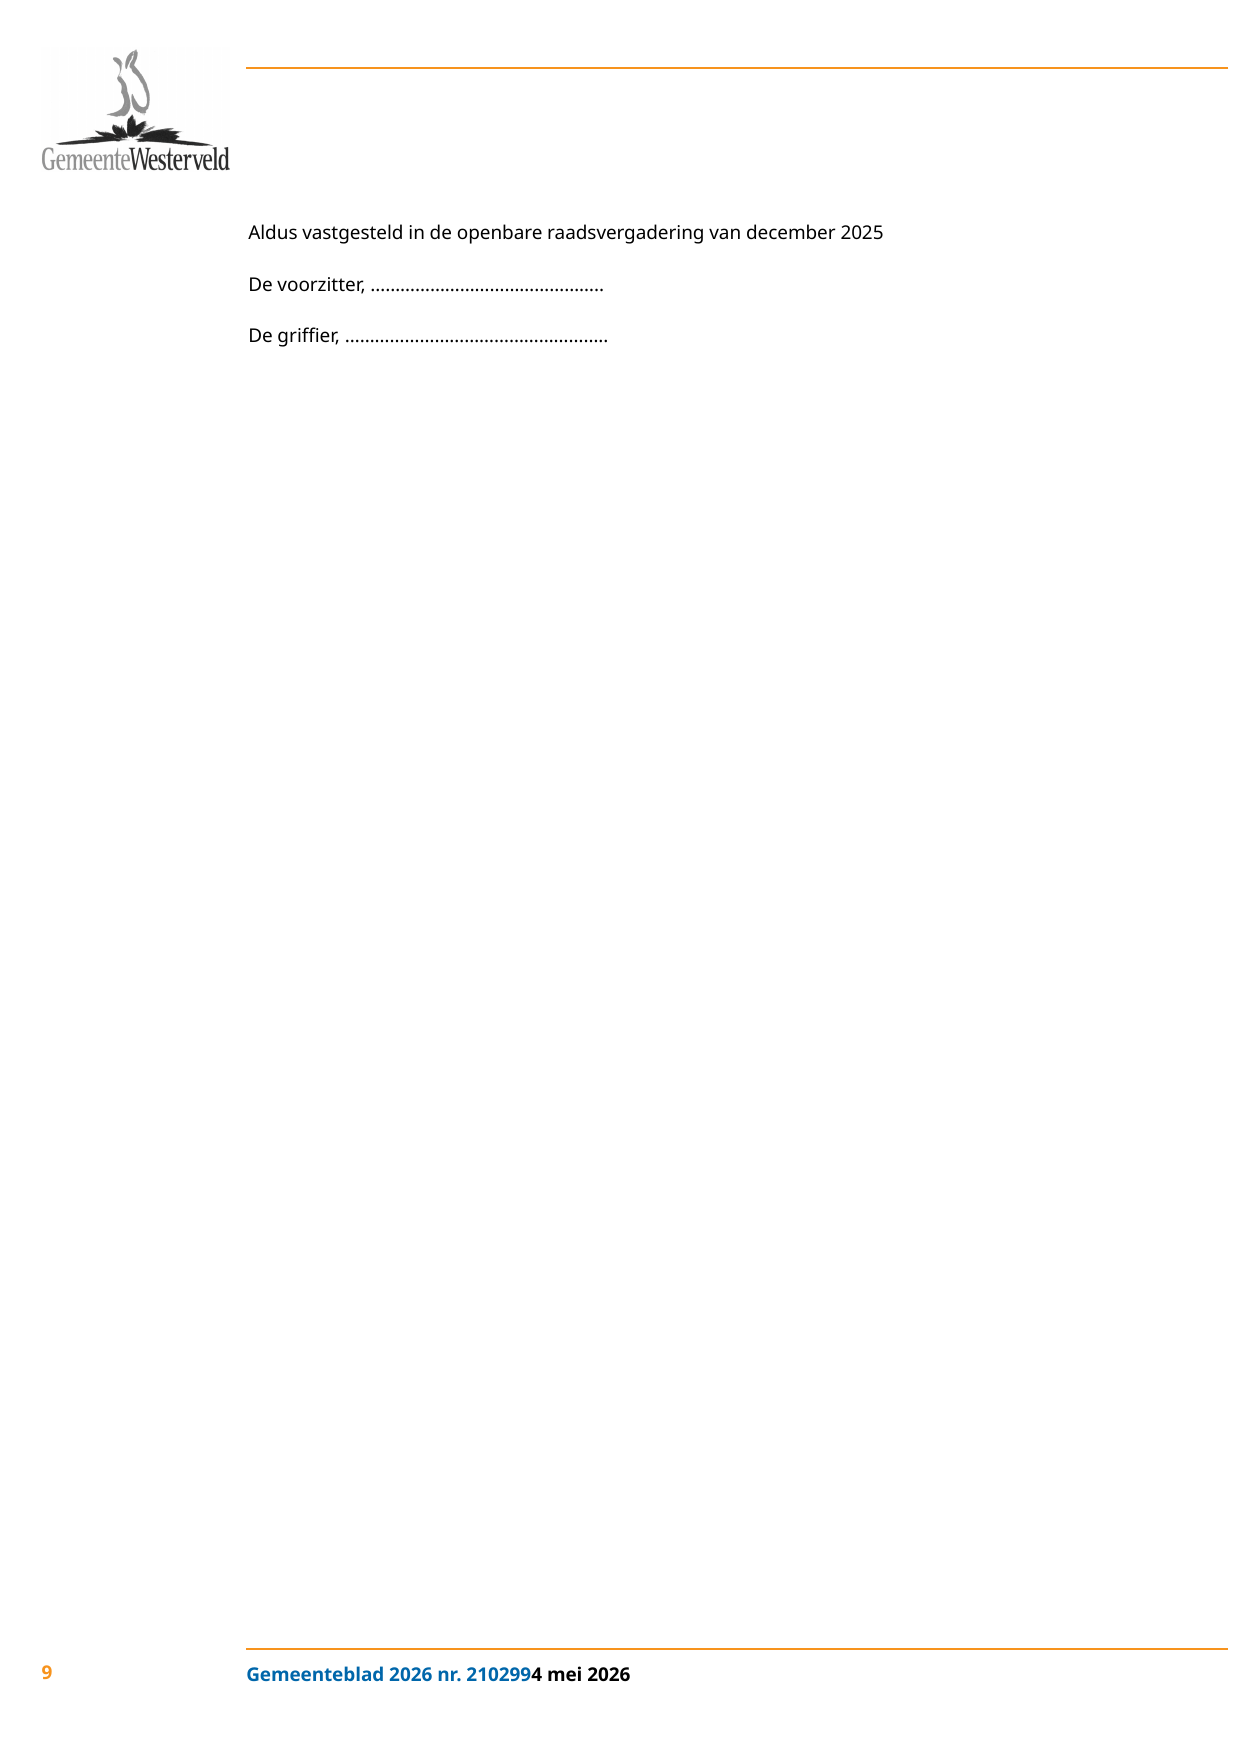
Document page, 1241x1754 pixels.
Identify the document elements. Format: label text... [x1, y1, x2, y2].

text Aldus vastgesteld in de openbare raadsvergadering van december 2025 [248, 219, 1152, 245]
picture [41, 47, 231, 172]
text De voorzitter, ……………………………………….. [248, 271, 1152, 296]
text De griffier, …………………………………………….. [248, 322, 1152, 348]
